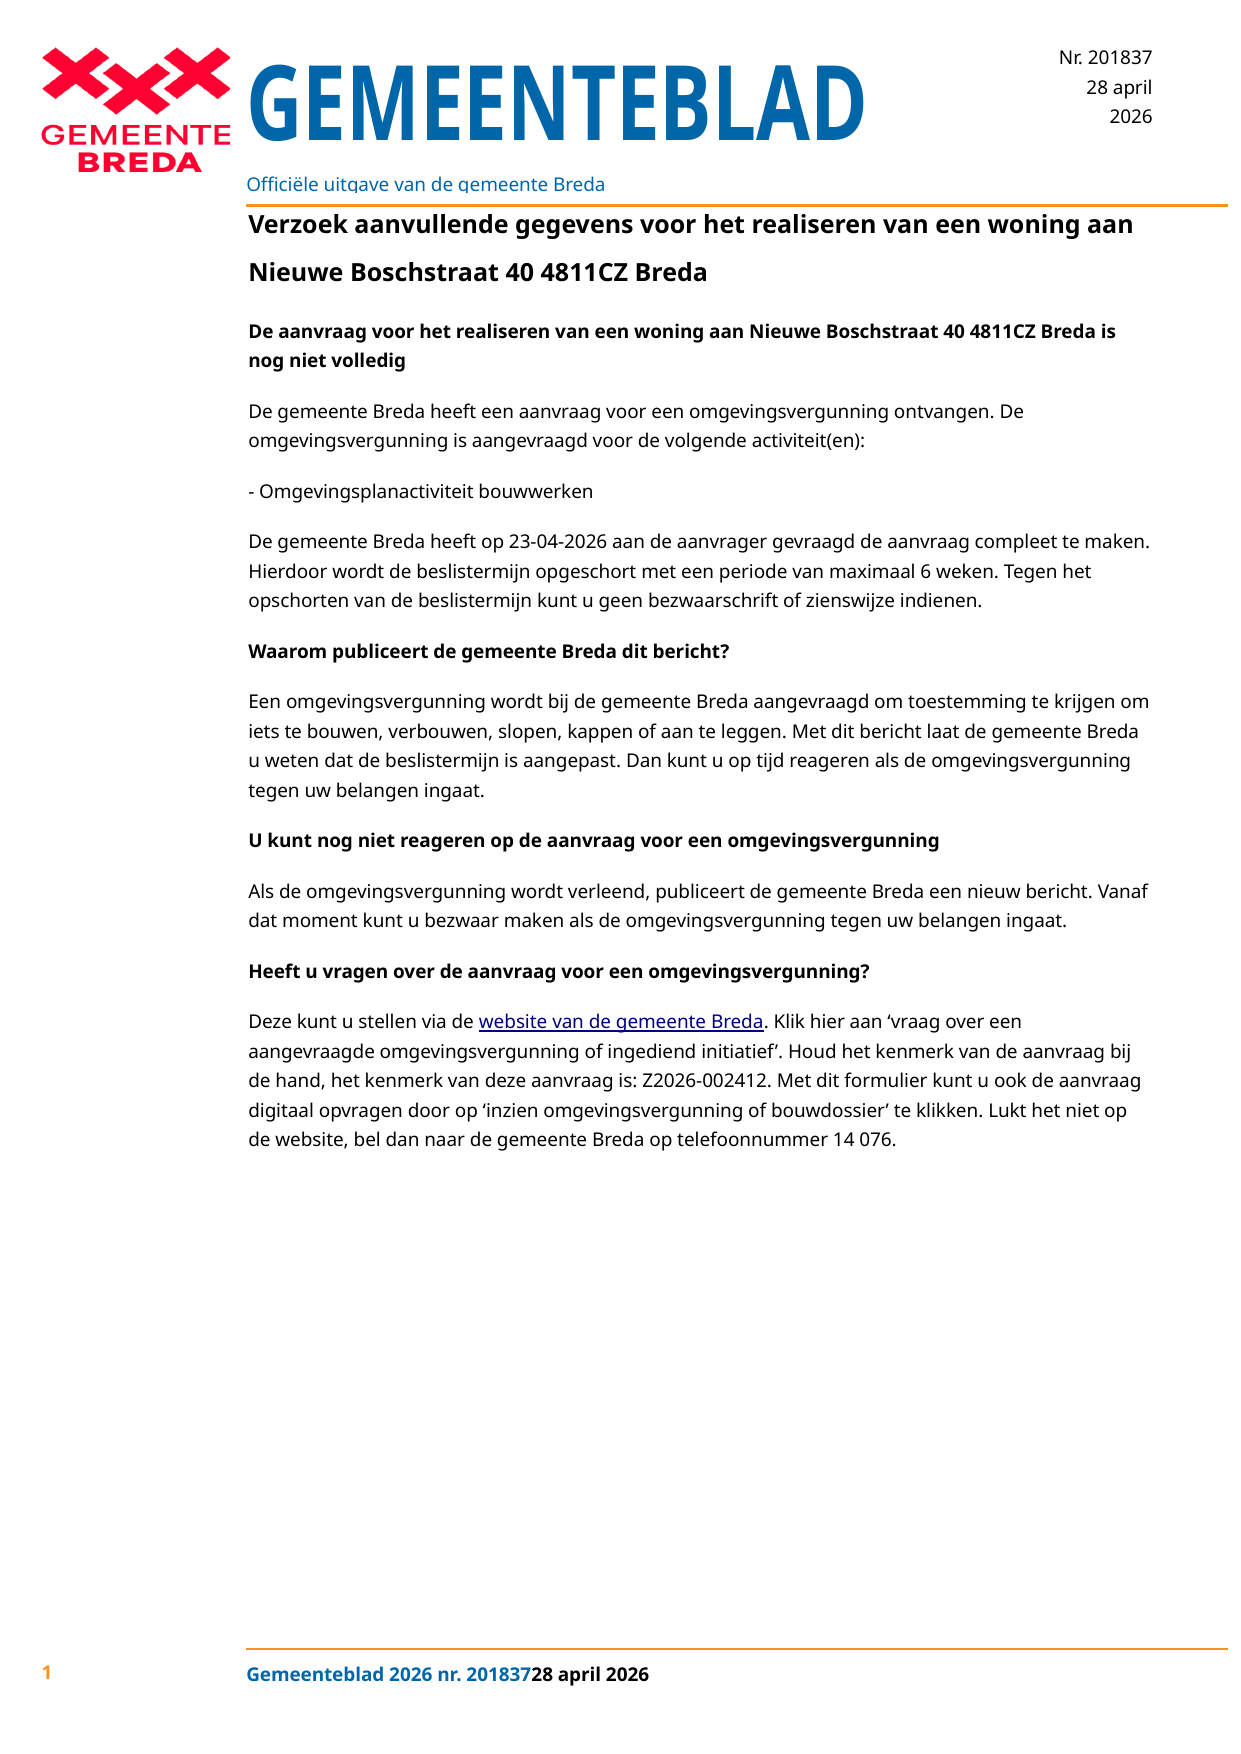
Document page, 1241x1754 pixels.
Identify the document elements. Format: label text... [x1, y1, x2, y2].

picture [41, 47, 231, 172]
text Een omgevingsvergunning wordt bij de gemeente Breda aangevraagd om toestemming te krijgen om iets te bouwen, verbouwen, slopen, kappen of aan te leggen. Met dit bericht laat de gemeente Breda u weten dat de beslistermijn is aangepast. Dan kunt u op tijd reageren als de omgevingsvergunning tegen uw belangen ingaat. [248, 688, 1152, 803]
text Deze kunt u stellen via de website van de gemeente Breda. Klik hier aan ‘vraag over een aangevraagde omgevingsvergunning of ingediend initiatief’. Houd het kenmerk van de aanvraag bij de hand, het kenmerk van deze aanvraag is: Z2026-002412. Met dit formulier kunt u ook de aanvraag digitaal opvragen door op ‘inzien omgevingsvergunning of bouwdossier’ te klikken. Lukt het niet op de website, bel dan naar de gemeente Breda op telefoonnummer 14 076. [248, 1008, 1152, 1152]
text Waarom publiceert de gemeente Breda dit bericht? [248, 638, 1152, 664]
text Als de omgevingsvergunning wordt verleend, publiceert de gemeente Breda een nieuw bericht. Vanaf dat moment kunt u bezwaar maken als de omgevingsvergunning tegen uw belangen ingaat. [248, 878, 1152, 933]
text - Omgevingsplanactiviteit bouwwerken [248, 478, 1152, 504]
text De aanvraag voor het realiseren van een woning aan Nieuwe Boschstraat 40 4811CZ Breda is nog niet volledig [248, 318, 1152, 373]
text U kunt nog niet reageren op de aanvraag voor een omgevingsvergunning [248, 827, 1152, 853]
text De gemeente Breda heeft een aanvraag voor een omgevingsvergunning ontvangen. De omgevingsvergunning is aangevraagd voor de volgende activiteit(en): [248, 398, 1152, 453]
text De gemeente Breda heeft op 23-04-2026 aan de aanvrager gevraagd de aanvraag compleet te maken. Hierdoor wordt de beslistermijn opgeschort met een periode van maximaal 6 weken. Tegen het opschorten van de beslistermijn kunt u geen bezwaarschrift of zienswijze indienen. [248, 528, 1152, 613]
text Heeft u vragen over de aanvraag voor een omgevingsvergunning? [248, 958, 1152, 984]
text Verzoek aanvullende gegevens voor het realiseren van een woning aan Nieuwe Boschstraat 40 4811CZ Breda [248, 207, 1152, 288]
